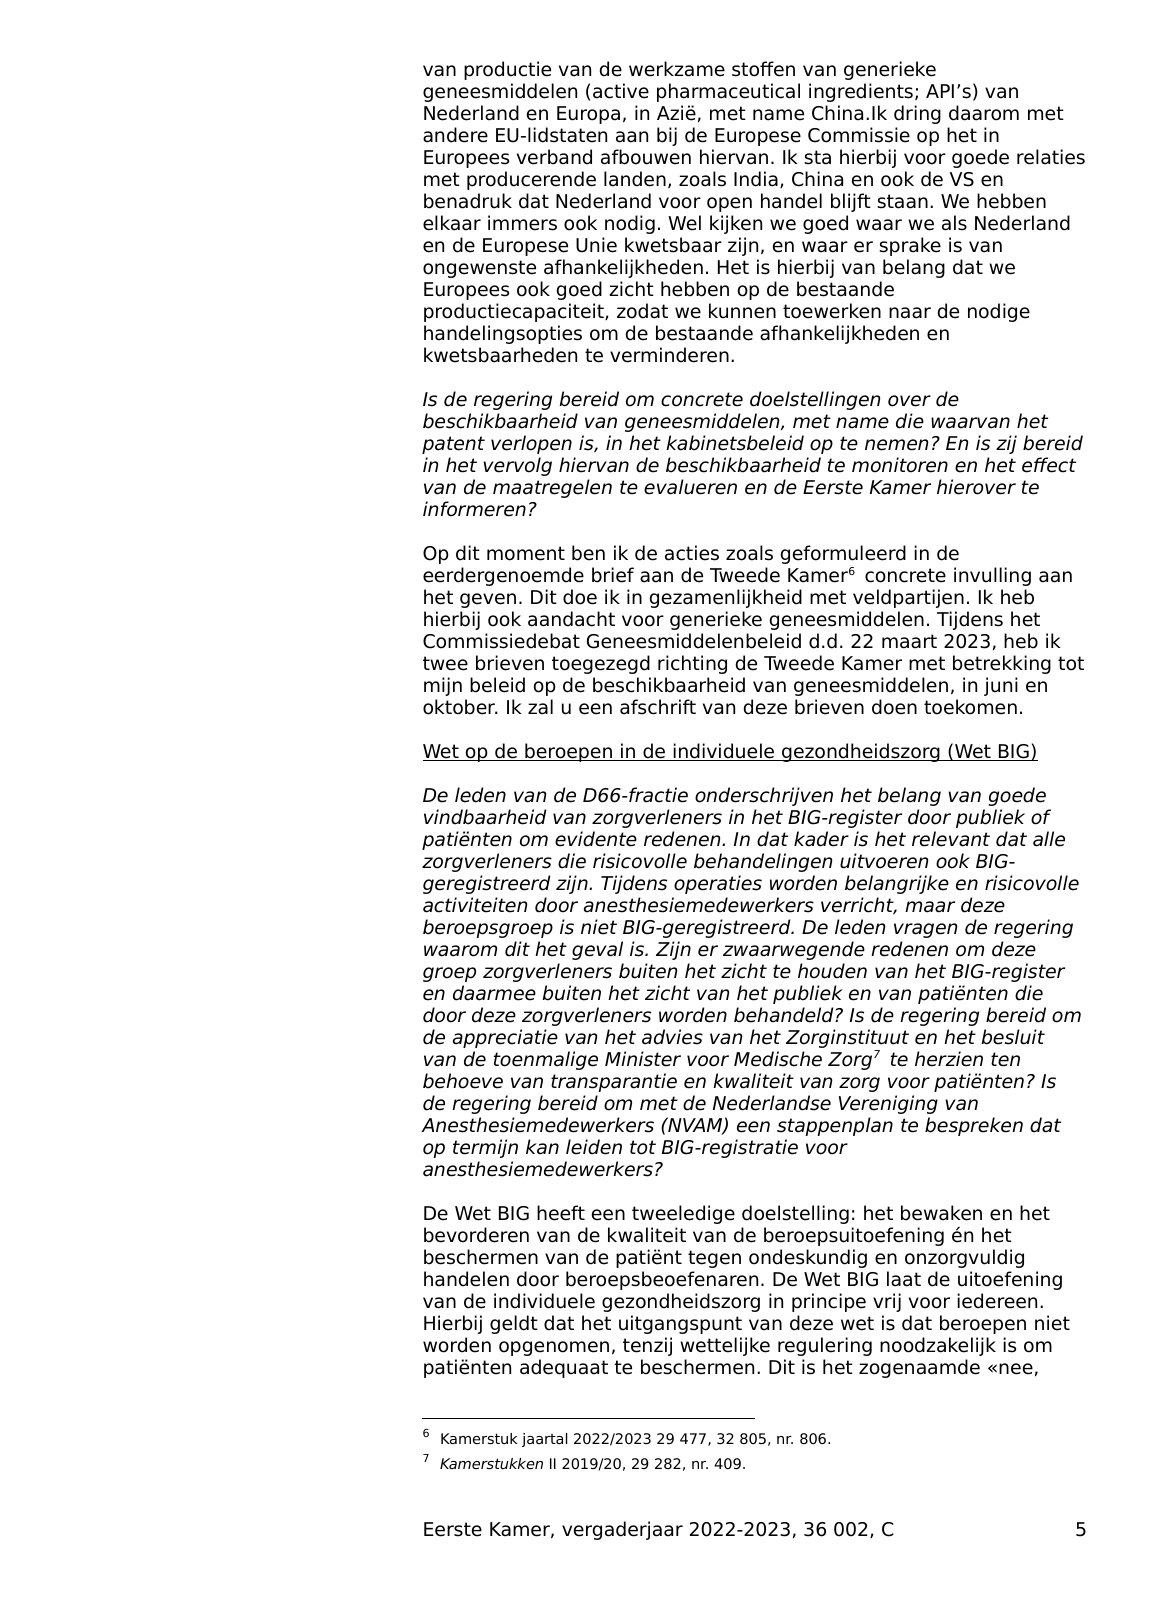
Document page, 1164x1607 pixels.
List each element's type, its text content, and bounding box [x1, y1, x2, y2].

text De leden van de D66-fractie onderschrijven het belang van goede vindbaarheid van zorgverleners in het BIG-register door publiek of patiënten om evidente redenen. In dat kader is het relevant dat alle zorgverleners die risicovolle behandelingen uitvoeren ook BIG-geregistreerd zijn. Tijdens operaties worden belangrijke en risicovolle activiteiten door anesthesiemedewerkers verricht, maar deze beroepsgroep is niet BIG-geregistreerd. De leden vragen de regering waarom dit het geval is. Zijn er zwaarwegende redenen om deze groep zorgverleners buiten het zicht te houden van het BIG-register en daarmee buiten het zicht van het publiek en van patiënten die door deze zorgverleners worden behandeld? Is de regering bereid om de appreciatie van het advies van het Zorginstituut en het besluit van de toenmalige Minister voor Medische Zorg te herzien ten behoeve van transparantie en kwaliteit van zorg voor patiënten? Is de regering bereid om met de Nederlandse Vereniging van Anesthesiemedewerkers (NVAM) een stappenplan te bespreken dat op termijn kan leiden tot BIG-registratie voor anesthesiemedewerkers? [422, 785, 1087, 1181]
text Is de regering bereid om concrete doelstellingen over de beschikbaarheid van geneesmiddelen, met name die waarvan het patent verlopen is, in het kabinetsbeleid op te nemen? En is zij bereid in het vervolg hiervan de beschikbaarheid te monitoren en het effect van de maatregelen te evalueren en de Eerste Kamer hierover te informeren? [422, 389, 1087, 521]
subtitle Wet op de beroepen in de individuele gezondheidszorg (Wet BIG) [422, 741, 1087, 763]
text Kamerstukken II 2019/20, 29 282, nr. 409. [422, 1452, 1087, 1474]
text Op dit moment ben ik de acties zoals geformuleerd in de eerdergenoemde brief aan de Tweede Kamer concrete invulling aan het geven. Dit doe ik in gezamenlijkheid met veldpartijen. Ik heb hierbij ook aandacht voor generieke geneesmiddelen. Tijdens het Commissiedebat Geneesmiddelenbeleid d.d. 22 maart 2023, heb ik twee brieven toegezegd richting de Tweede Kamer met betrekking tot mijn beleid op de beschikbaarheid van geneesmiddelen, in juni en oktober. Ik zal u een afschrift van deze brieven doen toekomen. [422, 543, 1087, 719]
text De Wet BIG heeft een tweeledige doelstelling: het bewaken en het bevorderen van de kwaliteit van de beroepsuitoefening én het beschermen van de patiënt tegen ondeskundig en onzorgvuldig handelen door beroepsbeoefenaren. De Wet BIG laat de uitoefening van de individuele gezondheidszorg in principe vrij voor iedereen. Hierbij geldt dat het uitgangspunt van deze wet is dat beroepen niet worden opgenomen, tenzij wettelijke regulering noodzakelijk is om patiënten adequaat te beschermen. Dit is het zogenaamde «nee, [422, 1203, 1087, 1379]
text Kamerstuk jaartal 2022/2023 29 477, 32 805, nr. 806. [422, 1427, 1087, 1449]
text van productie van de werkzame stoffen van generieke geneesmiddelen (active pharmaceutical ingredients; API’s) van Nederland en Europa, in Azië, met name China.Ik dring daarom met andere EU-lidstaten aan bij de Europese Commissie op het in Europees verband afbouwen hiervan. Ik sta hierbij voor goede relaties met producerende landen, zoals India, China en ook de VS en benadruk dat Nederland voor open handel blijft staan. We hebben elkaar immers ook nodig. Wel kijken we goed waar we als Nederland en de Europese Unie kwetsbaar zijn, en waar er sprake is van ongewenste afhankelijkheden. Het is hierbij van belang dat we Europees ook goed zicht hebben op de bestaande productiecapaciteit, zodat we kunnen toewerken naar de nodige handelingsopties om de bestaande afhankelijkheden en kwetsbaarheden te verminderen. [422, 59, 1087, 367]
